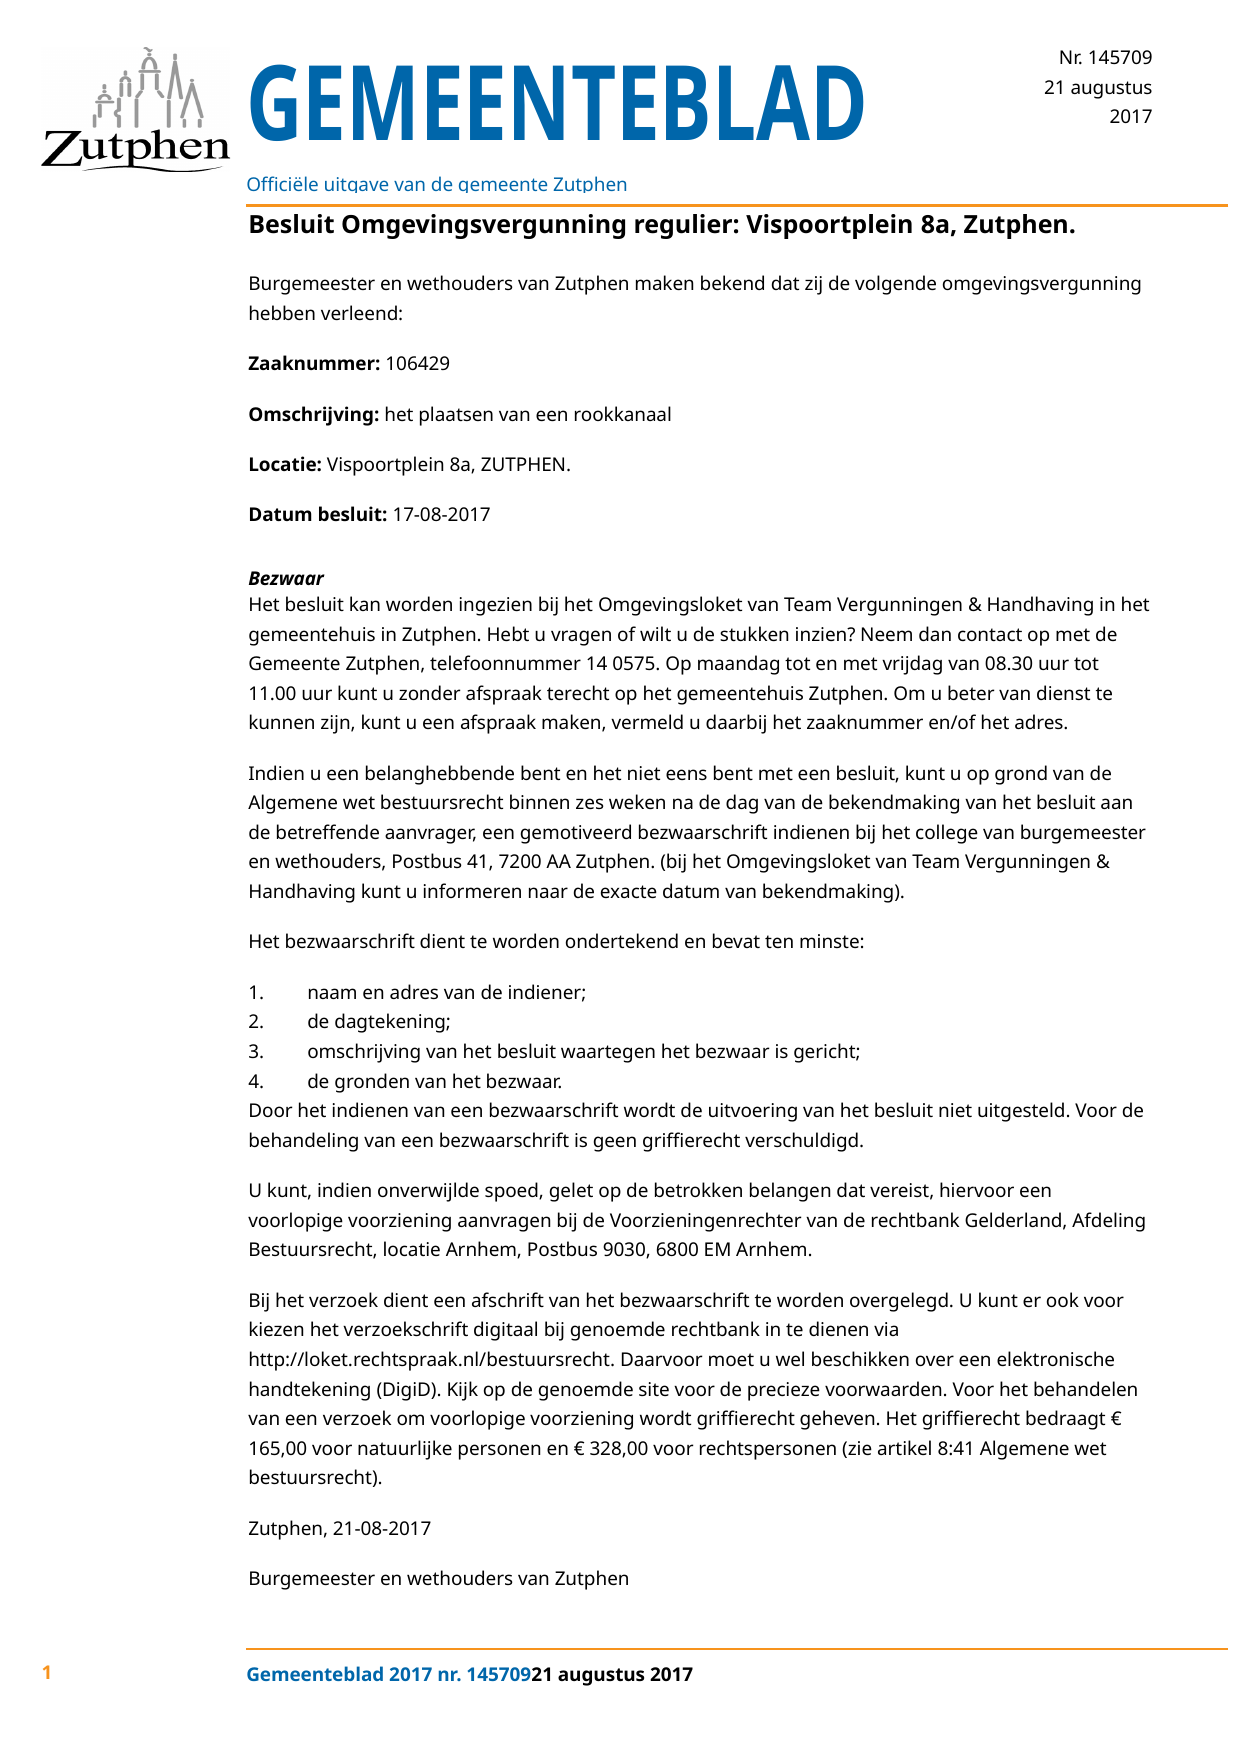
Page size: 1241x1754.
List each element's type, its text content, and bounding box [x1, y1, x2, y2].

list de gronden van het bezwaar. [248, 1068, 1152, 1094]
text Door het indienen van een bezwaarschrift wordt de uitvoering van het besluit niet uitgesteld. Voor de behandeling van een bezwaarschrift is geen griffierecht verschuldigd. [248, 1097, 1152, 1153]
text Burgemeester en wethouders van Zutphen maken bekend dat zij de volgende omgevingsvergunning hebben verleend: [248, 270, 1152, 326]
text Zutphen, 21-08-2017 [248, 1515, 1152, 1541]
picture [41, 47, 231, 172]
list naam en adres van de indiener; [248, 979, 1152, 1005]
text Omschrijving: het plaatsen van een rookkanaal [248, 401, 1152, 426]
text Besluit Omgevingsvergunning regulier: Vispoortplein 8a, Zutphen. [248, 207, 1152, 241]
text Bezwaar [248, 566, 1152, 591]
text Zaaknummer: 106429 [248, 350, 1152, 376]
text U kunt, indien onverwijlde spoed, gelet op de betrokken belangen dat vereist, hiervoor een voorlopige voorziening aanvragen bij de Voorzieningenrechter van de rechtbank Gelderland, Afdeling Bestuursrecht, locatie Arnhem, Postbus 9030, 6800 EM Arnhem. [248, 1177, 1152, 1262]
list omschrijving van het besluit waartegen het bezwaar is gericht; [248, 1038, 1152, 1064]
text Het besluit kan worden ingezien bij het Omgevingsloket van Team Vergunningen & Handhaving in het gemeentehuis in Zutphen. Hebt u vragen of wilt u de stukken inzien? Neem dan contact op met de Gemeente Zutphen, telefoonnummer 14 0575. Op maandag tot en met vrijdag van 08.30 uur tot 11.00 uur kunt u zonder afspraak terecht op het gemeentehuis Zutphen. Om u beter van dienst te kunnen zijn, kunt u een afspraak maken, vermeld u daarbij het zaaknummer en/of het adres. [248, 591, 1152, 735]
list de dagtekening; [248, 1009, 1152, 1034]
text Indien u een belanghebbende bent en het niet eens bent met een besluit, kunt u op grond van de Algemene wet bestuursrecht binnen zes weken na de dag van de bekendmaking van het besluit aan de betreffende aanvrager, een gemotiveerd bezwaarschrift indienen bij het college van burgemeester en wethouders, Postbus 41, 7200 AA Zutphen. (bij het Omgevingsloket van Team Vergunningen & Handhaving kunt u informeren naar de exacte datum van bekendmaking). [248, 760, 1152, 904]
text Bij het verzoek dient een afschrift van het bezwaarschrift te worden overgelegd. U kunt er ook voor kiezen het verzoekschrift digitaal bij genoemde rechtbank in te dienen via http://loket.rechtspraak.nl/bestuursrecht. Daarvoor moet u wel beschikken over een elektronische handtekening (DigiD). Kijk op de genoemde site voor de precieze voorwaarden. Voor het behandelen van een verzoek om voorlopige voorziening wordt griffierecht geheven. Het griffierecht bedraagt € 165,00 voor natuurlijke personen en € 328,00 voor rechtspersonen (zie artikel 8:41 Algemene wet bestuursrecht). [248, 1287, 1152, 1490]
text Burgemeester en wethouders van Zutphen [248, 1565, 1152, 1591]
text Het bezwaarschrift dient te worden ondertekend en bevat ten minste: [248, 929, 1152, 954]
text Locatie: Vispoortplein 8a, ZUTPHEN. [248, 451, 1152, 477]
text Datum besluit: 17-08-2017 [248, 502, 1152, 527]
